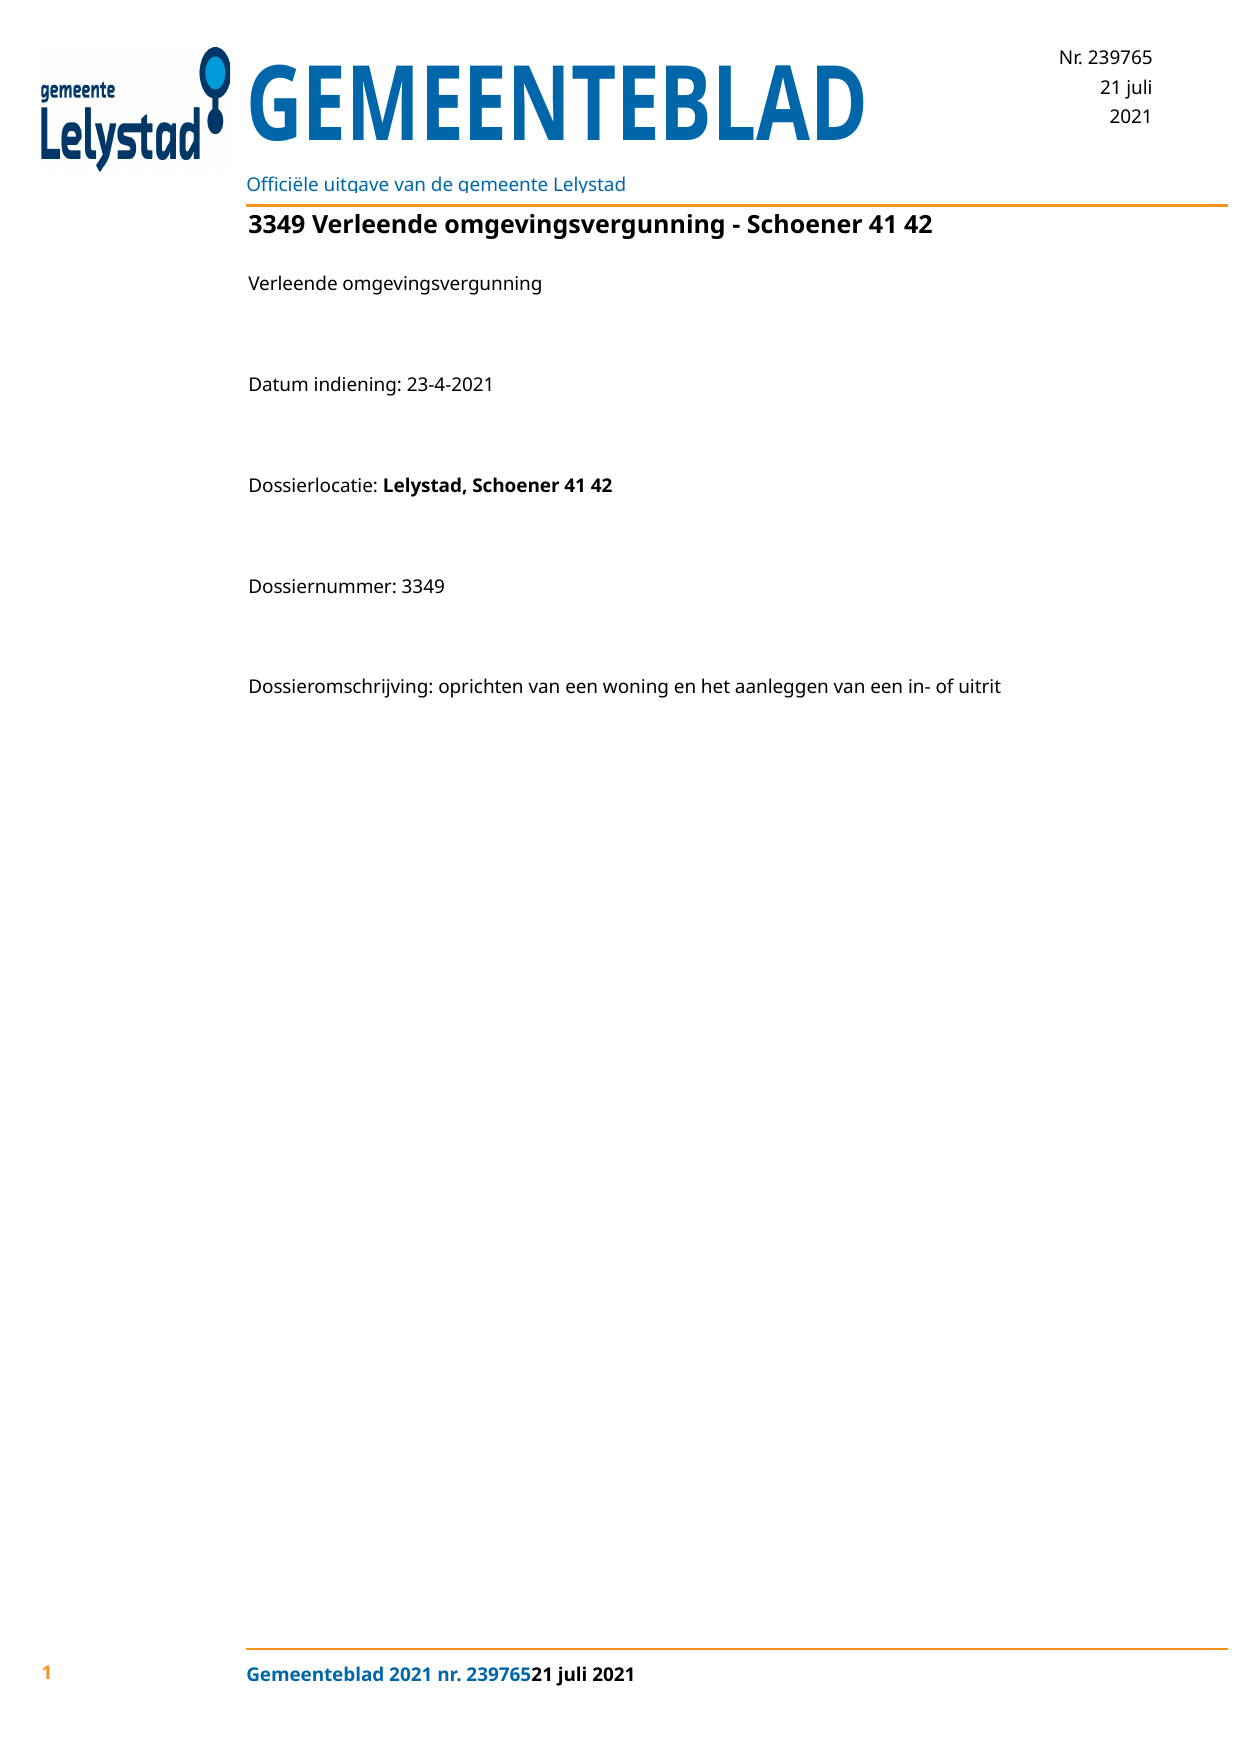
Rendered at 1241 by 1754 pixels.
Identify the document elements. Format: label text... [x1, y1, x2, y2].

picture [41, 47, 231, 172]
text Dossieromschrijving: oprichten van een woning en het aanleggen van een in- of uitrit [248, 674, 1152, 699]
text Dossierlocatie: Lelystad, Schoener 41 42 [248, 472, 1152, 498]
text Dossiernummer: 3349 [248, 573, 1152, 598]
text 3349 Verleende omgevingsvergunning - Schoener 41 42 [248, 207, 1152, 241]
text Verleende omgevingsvergunning [248, 270, 1152, 296]
text Datum indiening: 23-4-2021 [248, 371, 1152, 397]
